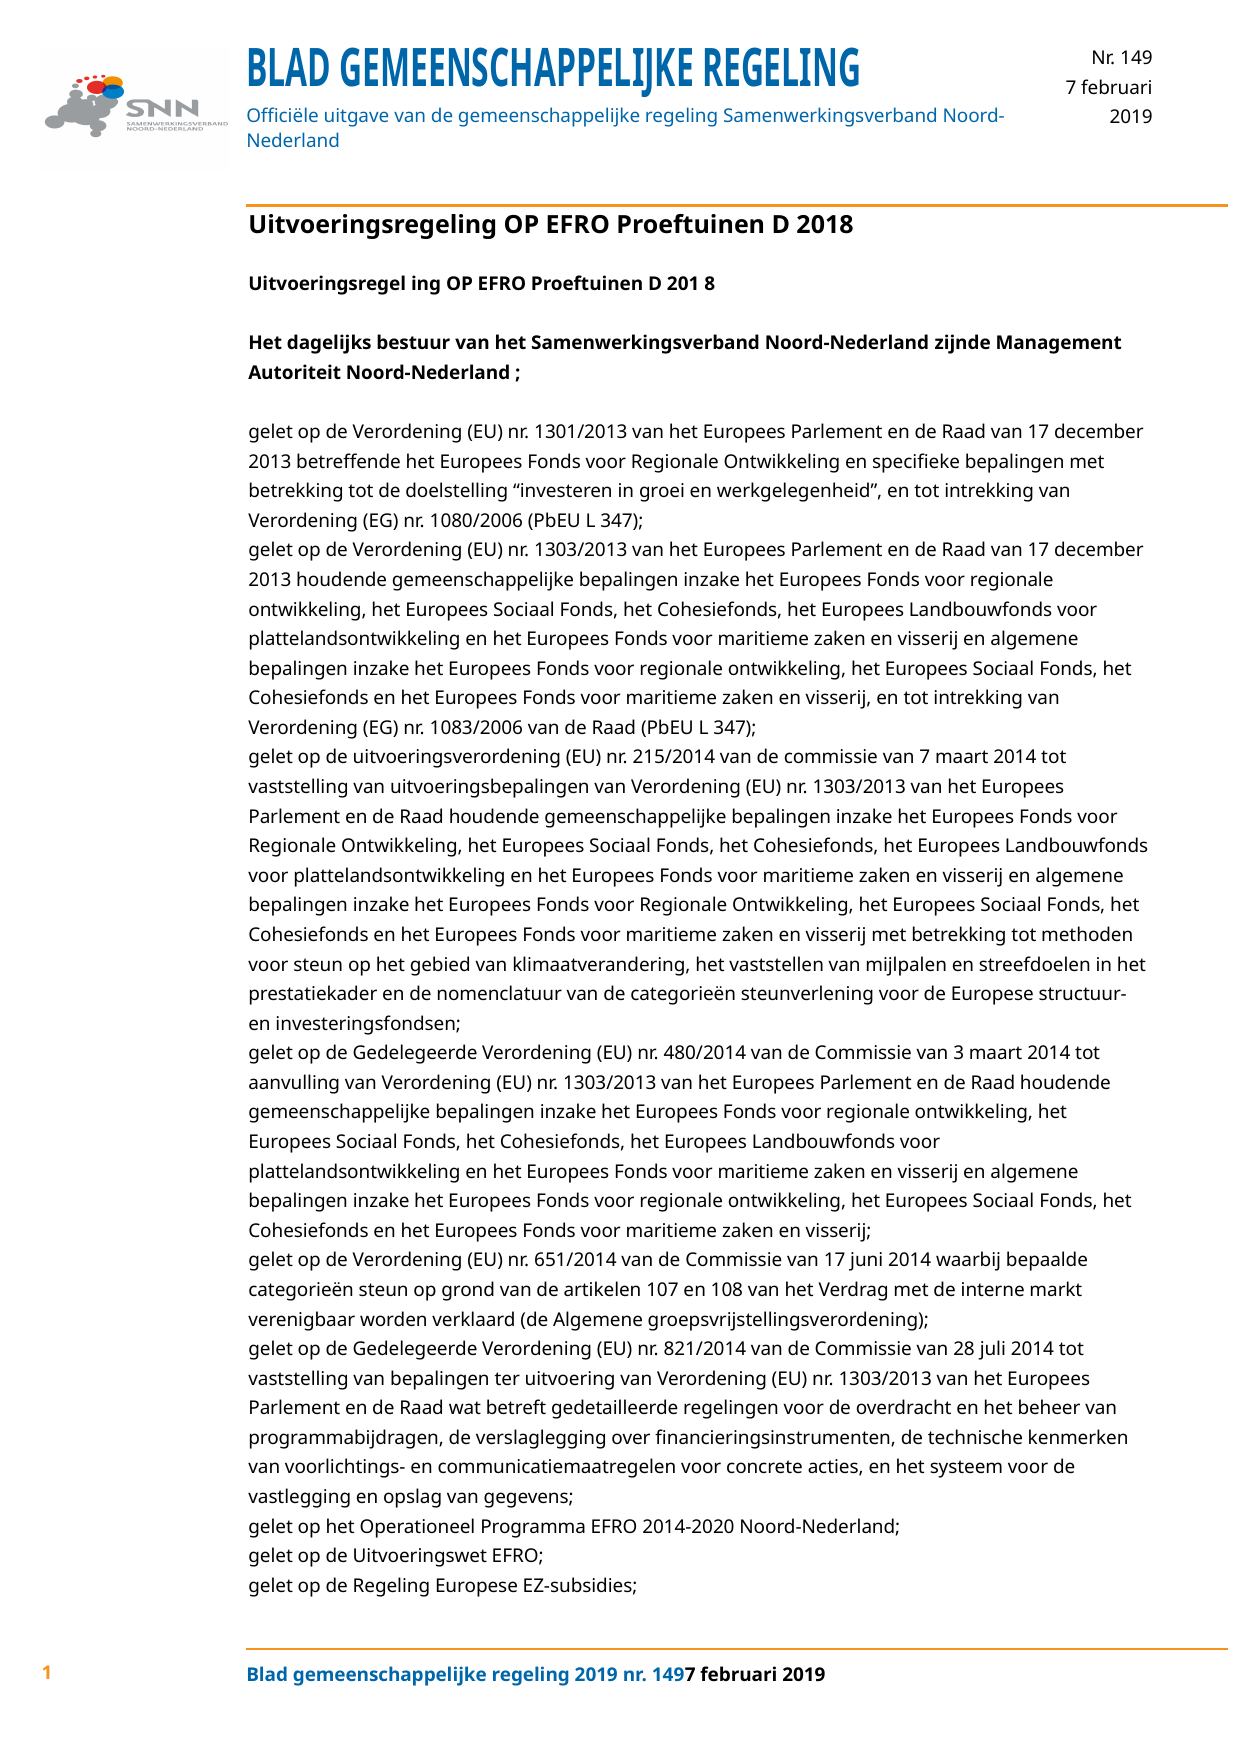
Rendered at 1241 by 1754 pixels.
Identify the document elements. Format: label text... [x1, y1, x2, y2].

text Uitvoeringsregel ing OP EFRO Proeftuinen D 201 8 [248, 270, 1152, 296]
text gelet op de Verordening (EU) nr. 1303/2013 van het Europees Parlement en de Raad van 17 december 2013 houdende gemeenschappelijke bepalingen inzake het Europees Fonds voor regionale ontwikkeling, het Europees Sociaal Fonds, het Cohesiefonds, het Europees Landbouwfonds voor plattelandsontwikkeling en het Europees Fonds voor maritieme zaken en visserij en algemene bepalingen inzake het Europees Fonds voor regionale ontwikkeling, het Europees Sociaal Fonds, het Cohesiefonds en het Europees Fonds voor maritieme zaken en visserij, en tot intrekking van Verordening (EG) nr. 1083/2006 van de Raad (PbEU L 347); [248, 537, 1152, 740]
text gelet op de Gedelegeerde Verordening (EU) nr. 480/2014 van de Commissie van 3 maart 2014 tot aanvulling van Verordening (EU) nr. 1303/2013 van het Europees Parlement en de Raad houdende gemeenschappelijke bepalingen inzake het Europees Fonds voor regionale ontwikkeling, het Europees Sociaal Fonds, het Cohesiefonds, het Europees Landbouwfonds voor plattelandsontwikkeling en het Europees Fonds voor maritieme zaken en visserij en algemene bepalingen inzake het Europees Fonds voor regionale ontwikkeling, het Europees Sociaal Fonds, het Cohesiefonds en het Europees Fonds voor maritieme zaken en visserij; [248, 1039, 1152, 1243]
text gelet op de Gedelegeerde Verordening (EU) nr. 821/2014 van de Commissie van 28 juli 2014 tot vaststelling van bepalingen ter uitvoering van Verordening (EU) nr. 1303/2013 van het Europees Parlement en de Raad wat betreft gedetailleerde regelingen voor de overdracht en het beheer van programmabijdragen, de verslaglegging over financieringsinstrumenten, de technische kenmerken van voorlichtings- en communicatiemaatregelen voor concrete acties, en het systeem voor de vastlegging en opslag van gegevens; [248, 1335, 1152, 1509]
picture [41, 47, 231, 172]
text Uitvoeringsregeling OP EFRO Proeftuinen D 2018 [248, 207, 1152, 241]
text gelet op de Uitvoeringswet EFRO; [248, 1542, 1152, 1568]
text Het dagelijks bestuur van het Samenwerkingsverband Noord-Nederland zijnde Management Autoriteit Noord-Nederland ; [248, 329, 1152, 385]
text gelet op de Verordening (EU) nr. 1301/2013 van het Europees Parlement en de Raad van 17 december 2013 betreffende het Europees Fonds voor Regionale Ontwikkeling en specifieke bepalingen met betrekking tot de doelstelling “investeren in groei en werkgelegenheid”, en tot intrekking van Verordening (EG) nr. 1080/2006 (PbEU L 347); [248, 418, 1152, 533]
text gelet op de Regeling Europese EZ-subsidies; [248, 1572, 1152, 1598]
text gelet op de Verordening (EU) nr. 651/2014 van de Commissie van 17 juni 2014 waarbij bepaalde categorieën steun op grond van de artikelen 107 en 108 van het Verdrag met de interne markt verenigbaar worden verklaard (de Algemene groepsvrijstellingsverordening); [248, 1247, 1152, 1331]
text gelet op de uitvoeringsverordening (EU) nr. 215/2014 van de commissie van 7 maart 2014 tot vaststelling van uitvoeringsbepalingen van Verordening (EU) nr. 1303/2013 van het Europees Parlement en de Raad houdende gemeenschappelijke bepalingen inzake het Europees Fonds voor Regionale Ontwikkeling, het Europees Sociaal Fonds, het Cohesiefonds, het Europees Landbouwfonds voor plattelandsontwikkeling en het Europees Fonds voor maritieme zaken en visserij en algemene bepalingen inzake het Europees Fonds voor Regionale Ontwikkeling, het Europees Sociaal Fonds, het Cohesiefonds en het Europees Fonds voor maritieme zaken en visserij met betrekking tot methoden voor steun op het gebied van klimaatverandering, het vaststellen van mijlpalen en streefdoelen in het prestatiekader en de nomenclatuur van de categorieën steunverlening voor de Europese structuur- en investeringsfondsen; [248, 744, 1152, 1036]
text gelet op het Operationeel Programma EFRO 2014-2020 Noord-Nederland; [248, 1513, 1152, 1538]
